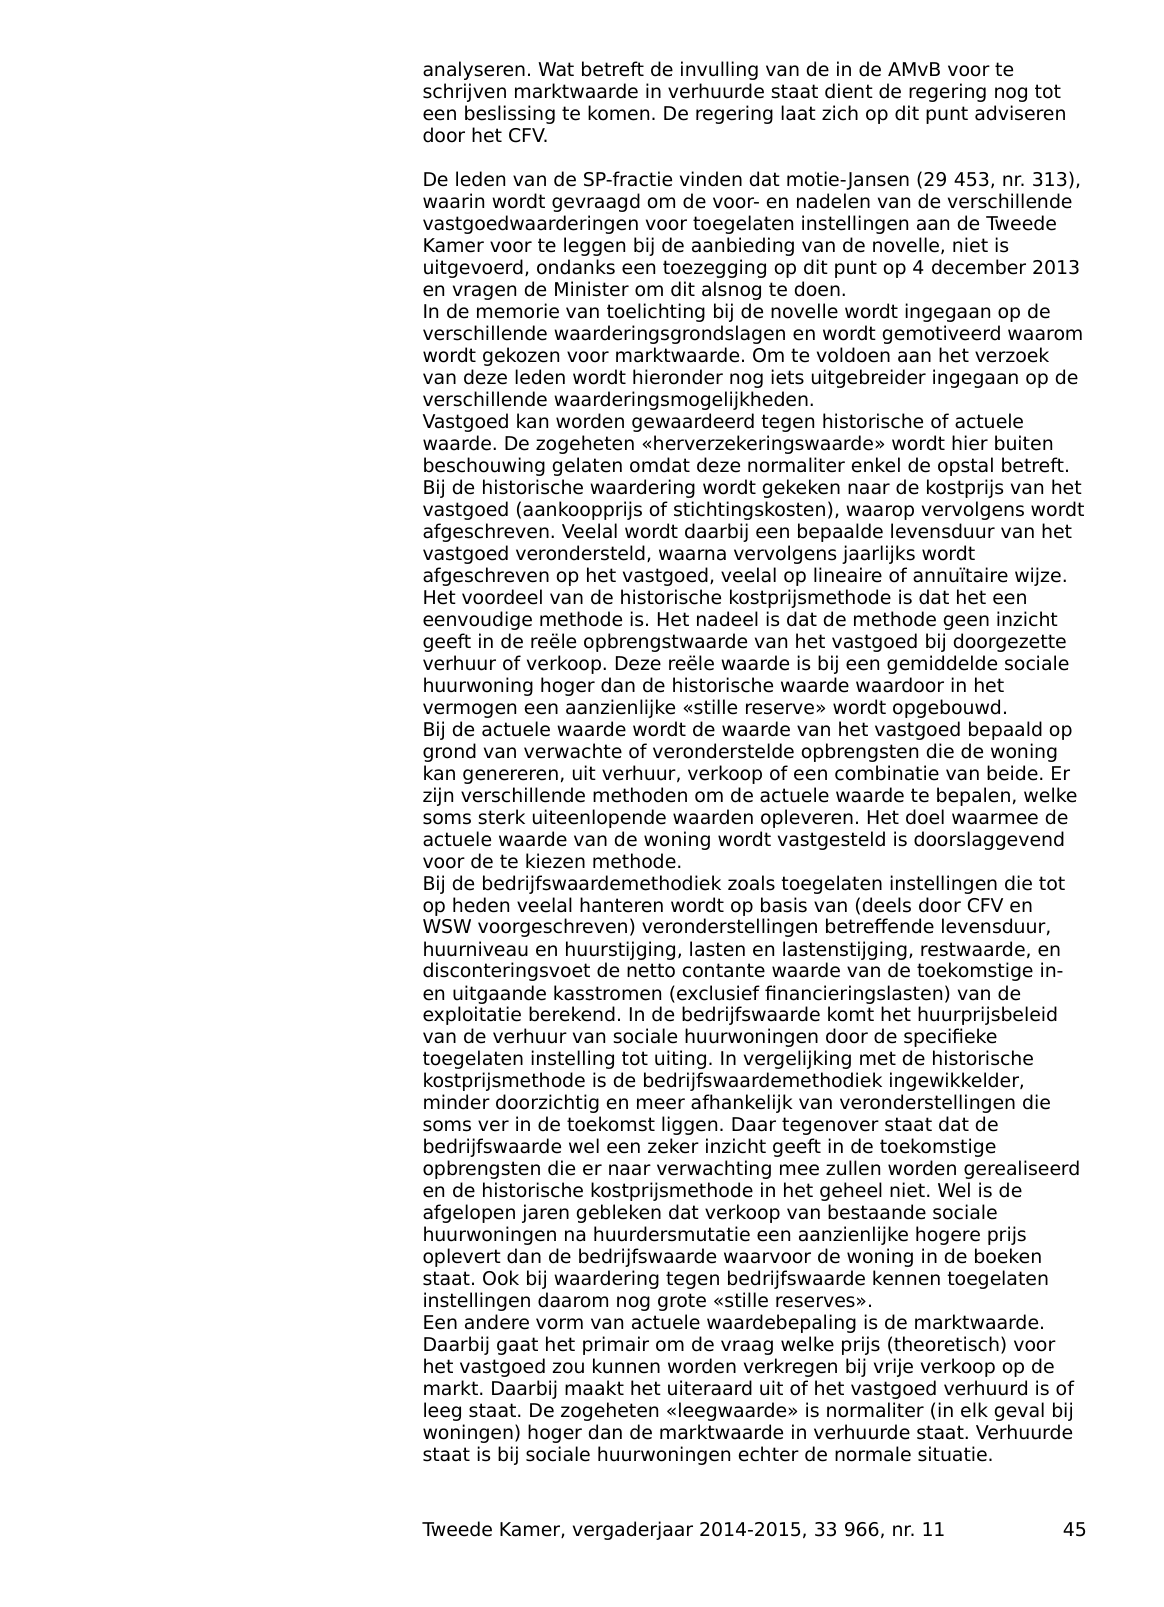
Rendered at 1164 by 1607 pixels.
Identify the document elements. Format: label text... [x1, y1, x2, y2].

text De leden van de SP-fractie vinden dat motie-Jansen (29 453, nr. 313), waarin wordt gevraagd om de voor- en nadelen van de verschillende vastgoedwaarderingen voor toegelaten instellingen aan de Tweede Kamer voor te leggen bij de aanbieding van de novelle, niet is uitgevoerd, ondanks een toezegging op dit punt op 4 december 2013 en vragen de Minister om dit alsnog te doen. [422, 169, 1087, 301]
text Bij de bedrijfswaardemethodiek zoals toegelaten instellingen die tot op heden veelal hanteren wordt op basis van (deels door CFV en WSW voorgeschreven) veronderstellingen betreffende levensduur, huurniveau en huurstijging, lasten en lastenstijging, restwaarde, en disconteringsvoet de netto contante waarde van de toekomstige in- en uitgaande kasstromen (exclusief financieringslasten) van de exploitatie berekend. In de bedrijfswaarde komt het huurprijsbeleid van de verhuur van sociale huurwoningen door de specifieke toegelaten instelling tot uiting. In vergelijking met de historische kostprijsmethode is de bedrijfswaardemethodiek ingewikkelder, minder doorzichtig en meer afhankelijk van veronderstellingen die soms ver in de toekomst liggen. Daar tegenover staat dat de bedrijfswaarde wel een zeker inzicht geeft in de toekomstige opbrengsten die er naar verwachting mee zullen worden gerealiseerd en de historische kostprijsmethode in het geheel niet. Wel is de afgelopen jaren gebleken dat verkoop van bestaande sociale huurwoningen na huurdersmutatie een aanzienlijke hogere prijs oplevert dan de bedrijfswaarde waarvoor de woning in de boeken staat. Ook bij waardering tegen bedrijfswaarde kennen toegelaten instellingen daarom nog grote «stille reserves». [422, 872, 1087, 1312]
text In de memorie van toelichting bij de novelle wordt ingegaan op de verschillende waarderingsgrondslagen en wordt gemotiveerd waarom wordt gekozen voor marktwaarde. Om te voldoen aan het verzoek van deze leden wordt hieronder nog iets uitgebreider ingegaan op de verschillende waarderingsmogelijkheden. [422, 301, 1087, 411]
text Bij de actuele waarde wordt de waarde van het vastgoed bepaald op grond van verwachte of veronderstelde opbrengsten die de woning kan genereren, uit verhuur, verkoop of een combinatie van beide. Er zijn verschillende methoden om de actuele waarde te bepalen, welke soms sterk uiteenlopende waarden opleveren. Het doel waarmee de actuele waarde van de woning wordt vastgesteld is doorslaggevend voor de te kiezen methode. [422, 719, 1087, 872]
text Een andere vorm van actuele waardebepaling is de marktwaarde. Daarbij gaat het primair om de vraag welke prijs (theoretisch) voor het vastgoed zou kunnen worden verkregen bij vrije verkoop op de markt. Daarbij maakt het uiteraard uit of het vastgoed verhuurd is of leeg staat. De zogeheten «leegwaarde» is normaliter (in elk geval bij woningen) hoger dan de marktwaarde in verhuurde staat. Verhuurde staat is bij sociale huurwoningen echter de normale situatie. [422, 1312, 1087, 1466]
text analyseren. Wat betreft de invulling van de in de AMvB voor te schrijven marktwaarde in verhuurde staat dient de regering nog tot een beslissing te komen. De regering laat zich op dit punt adviseren door het CFV. [422, 59, 1087, 147]
text Bij de historische waardering wordt gekeken naar de kostprijs van het vastgoed (aankoopprijs of stichtingskosten), waarop vervolgens wordt afgeschreven. Veelal wordt daarbij een bepaalde levensduur van het vastgoed verondersteld, waarna vervolgens jaarlijks wordt afgeschreven op het vastgoed, veelal op lineaire of annuïtaire wijze. Het voordeel van de historische kostprijsmethode is dat het een eenvoudige methode is. Het nadeel is dat de methode geen inzicht geeft in de reële opbrengstwaarde van het vastgoed bij doorgezette verhuur of verkoop. Deze reële waarde is bij een gemiddelde sociale huurwoning hoger dan de historische waarde waardoor in het vermogen een aanzienlijke «stille reserve» wordt opgebouwd. [422, 477, 1087, 719]
text Vastgoed kan worden gewaardeerd tegen historische of actuele waarde. De zogeheten «herverzekeringswaarde» wordt hier buiten beschouwing gelaten omdat deze normaliter enkel de opstal betreft. [422, 411, 1087, 477]
